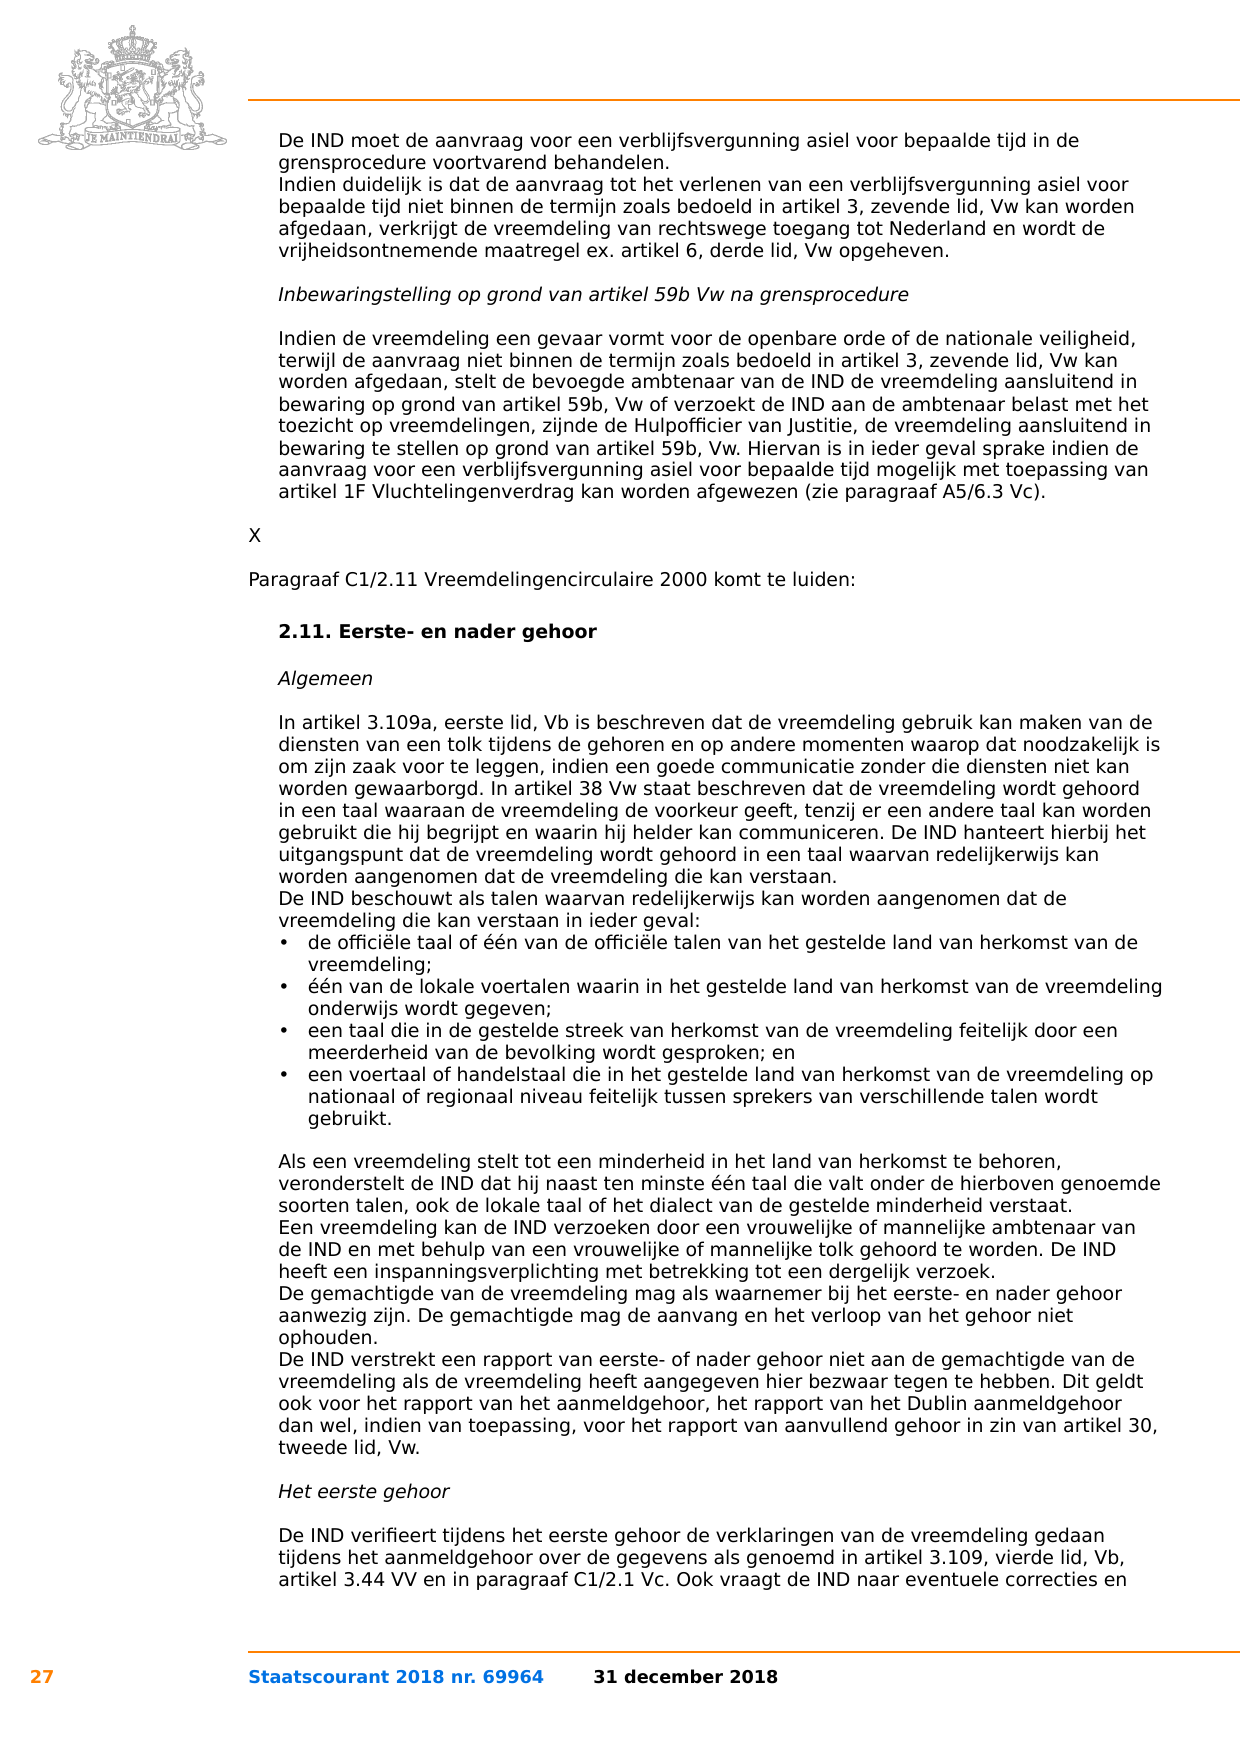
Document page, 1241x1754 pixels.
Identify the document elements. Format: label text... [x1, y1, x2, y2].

text Paragraaf C1/2.11 Vreemdelingencirculaire 2000 komt te luiden: [248, 569, 1163, 591]
subtitle 2.11. Eerste- en nader gehoor [278, 621, 1163, 643]
text Als een vreemdeling stelt tot een minderheid in het land van herkomst te behoren, veronderstelt de IND dat hij naast ten minste één taal die valt onder de hierboven genoemde soorten talen, ook de lokale taal of het dialect van de gestelde minderheid verstaat. [278, 1151, 1163, 1217]
text In artikel 3.109a, eerste lid, Vb is beschreven dat de vreemdeling gebruik kan maken van de diensten van een tolk tijdens de gehoren en op andere momenten waarop dat noodzakelijk is om zijn zaak voor te leggen, indien een goede communicatie zonder die diensten niet kan worden gewaarborgd. In artikel 38 Vw staat beschreven dat de vreemdeling wordt gehoord in een taal waaraan de vreemdeling de voorkeur geeft, tenzij er een andere taal kan worden gebruikt die hij begrijpt en waarin hij helder kan communiceren. De IND hanteert hierbij het uitgangspunt dat de vreemdeling wordt gehoord in een taal waarvan redelijkerwijs kan worden aangenomen dat de vreemdeling die kan verstaan. [278, 712, 1163, 888]
text • één van de lokale voertalen waarin in het gestelde land van herkomst van de vreemdeling onderwijs wordt gegeven; [278, 976, 1163, 1019]
text • een voertaal of handelstaal die in het gestelde land van herkomst van de vreemdeling op nationaal of regionaal niveau feitelijk tussen sprekers van verschillende talen wordt gebruikt. [278, 1063, 1163, 1129]
text Indien duidelijk is dat de aanvraag tot het verlenen van een verblijfsvergunning asiel voor bepaalde tijd niet binnen de termijn zoals bedoeld in artikel 3, zevende lid, Vw kan worden afgedaan, verkrijgt de vreemdeling van rechtswege toegang tot Nederland en wordt de vrijheidsontnemende maatregel ex. artikel 6, derde lid, Vw opgeheven. [278, 174, 1163, 262]
subtitle Algemeen [278, 668, 1163, 690]
subtitle Inbewaringstelling op grond van artikel 59b Vw na grensprocedure [278, 284, 1163, 306]
text X [248, 525, 1163, 547]
picture [38, 25, 227, 150]
text De IND moet de aanvraag voor een verblijfsvergunning asiel voor bepaalde tijd in de grensprocedure voortvarend behandelen. [278, 130, 1163, 174]
text De IND verstrekt een rapport van eerste- of nader gehoor niet aan de gemachtigde van de vreemdeling als de vreemdeling heeft aangegeven hier bezwaar tegen te hebben. Dit geldt ook voor het rapport van het aanmeldgehoor, het rapport van het Dublin aanmeldgehoor dan wel, indien van toepassing, voor het rapport van aanvullend gehoor in zin van artikel 30, tweede lid, Vw. [278, 1349, 1163, 1459]
text De gemachtigde van de vreemdeling mag als waarnemer bij het eerste- en nader gehoor aanwezig zijn. De gemachtigde mag de aanvang en het verloop van het gehoor niet ophouden. [278, 1283, 1163, 1349]
text Een vreemdeling kan de IND verzoeken door een vrouwelijke of mannelijke ambtenaar van de IND en met behulp van een vrouwelijke of mannelijke tolk gehoord te worden. De IND heeft een inspanningsverplichting met betrekking tot een dergelijk verzoek. [278, 1217, 1163, 1283]
text De IND beschouwt als talen waarvan redelijkerwijs kan worden aangenomen dat de vreemdeling die kan verstaan in ieder geval: [278, 888, 1163, 932]
text • een taal die in de gestelde streek van herkomst van de vreemdeling feitelijk door een meerderheid van de bevolking wordt gesproken; en [278, 1019, 1163, 1063]
text Indien de vreemdeling een gevaar vormt voor de openbare orde of de nationale veiligheid, terwijl de aanvraag niet binnen de termijn zoals bedoeld in artikel 3, zevende lid, Vw kan worden afgedaan, stelt de bevoegde ambtenaar van de IND de vreemdeling aansluitend in bewaring op grond van artikel 59b, Vw of verzoekt de IND aan de ambtenaar belast met het toezicht op vreemdelingen, zijnde de Hulpofficier van Justitie, de vreemdeling aansluitend in bewaring te stellen op grond van artikel 59b, Vw. Hiervan is in ieder geval sprake indien de aanvraag voor een verblijfsvergunning asiel voor bepaalde tijd mogelijk met toepassing van artikel 1F Vluchtelingenverdrag kan worden afgewezen (zie paragraaf A5/6.3 Vc). [278, 327, 1163, 503]
text De IND verifieert tijdens het eerste gehoor de verklaringen van de vreemdeling gedaan tijdens het aanmeldgehoor over de gegevens als genoemd in artikel 3.109, vierde lid, Vb, artikel 3.44 VV en in paragraaf C1/2.1 Vc. Ook vraagt de IND naar eventuele correcties en [278, 1525, 1163, 1591]
text • de officiële taal of één van de officiële talen van het gestelde land van herkomst van de vreemdeling; [278, 932, 1163, 976]
subtitle Het eerste gehoor [278, 1481, 1163, 1503]
